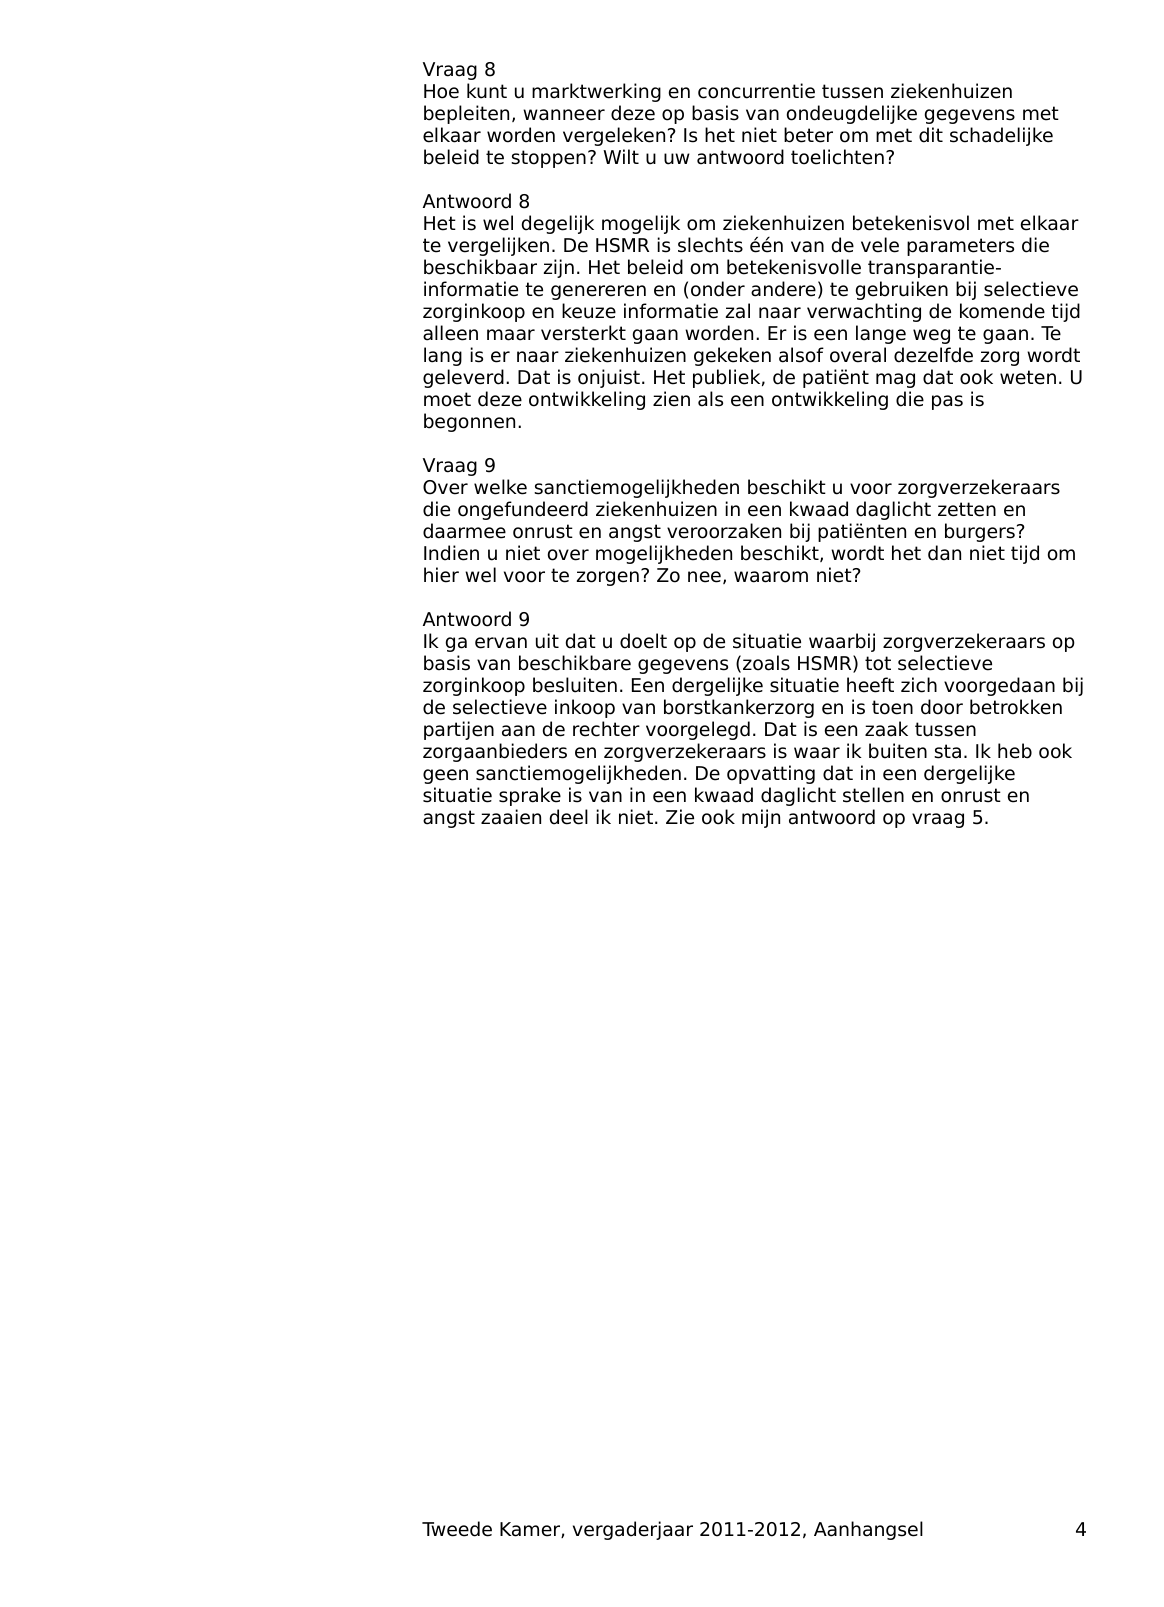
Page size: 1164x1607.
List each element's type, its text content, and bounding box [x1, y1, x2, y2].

text Het is wel degelijk mogelijk om ziekenhuizen betekenisvol met elkaar te vergelijken. De HSMR is slechts één van de vele parameters die beschikbaar zijn. Het beleid om betekenisvolle transparantie-informatie te genereren en (onder andere) te gebruiken bij selectieve zorginkoop en keuze informatie zal naar verwachting de komende tijd alleen maar versterkt gaan worden. Er is een lange weg te gaan. Te lang is er naar ziekenhuizen gekeken alsof overal dezelfde zorg wordt geleverd. Dat is onjuist. Het publiek, de patiënt mag dat ook weten. U moet deze ontwikkeling zien als een ontwikkeling die pas is begonnen. [422, 213, 1087, 433]
text Ik ga ervan uit dat u doelt op de situatie waarbij zorgverzekeraars op basis van beschikbare gegevens (zoals HSMR) tot selectieve zorginkoop besluiten. Een dergelijke situatie heeft zich voorgedaan bij de selectieve inkoop van borstkankerzorg en is toen door betrokken partijen aan de rechter voorgelegd. Dat is een zaak tussen zorgaanbieders en zorgverzekeraars is waar ik buiten sta. Ik heb ook geen sanctiemogelijkheden. De opvatting dat in een dergelijke situatie sprake is van in een kwaad daglicht stellen en onrust en angst zaaien deel ik niet. Zie ook mijn antwoord op vraag 5. [422, 631, 1087, 829]
text Over welke sanctiemogelijkheden beschikt u voor zorgverzekeraars die ongefundeerd ziekenhuizen in een kwaad daglicht zetten en daarmee onrust en angst veroorzaken bij patiënten en burgers? Indien u niet over mogelijkheden beschikt, wordt het dan niet tijd om hier wel voor te zorgen? Zo nee, waarom niet? [422, 477, 1087, 587]
text Antwoord 8 [422, 191, 1087, 213]
text Vraag 8 [422, 59, 1087, 81]
text Antwoord 9 [422, 609, 1087, 631]
text Hoe kunt u marktwerking en concurrentie tussen ziekenhuizen bepleiten, wanneer deze op basis van ondeugdelijke gegevens met elkaar worden vergeleken? Is het niet beter om met dit schadelijke beleid te stoppen? Wilt u uw antwoord toelichten? [422, 81, 1087, 169]
text Vraag 9 [422, 455, 1087, 477]
